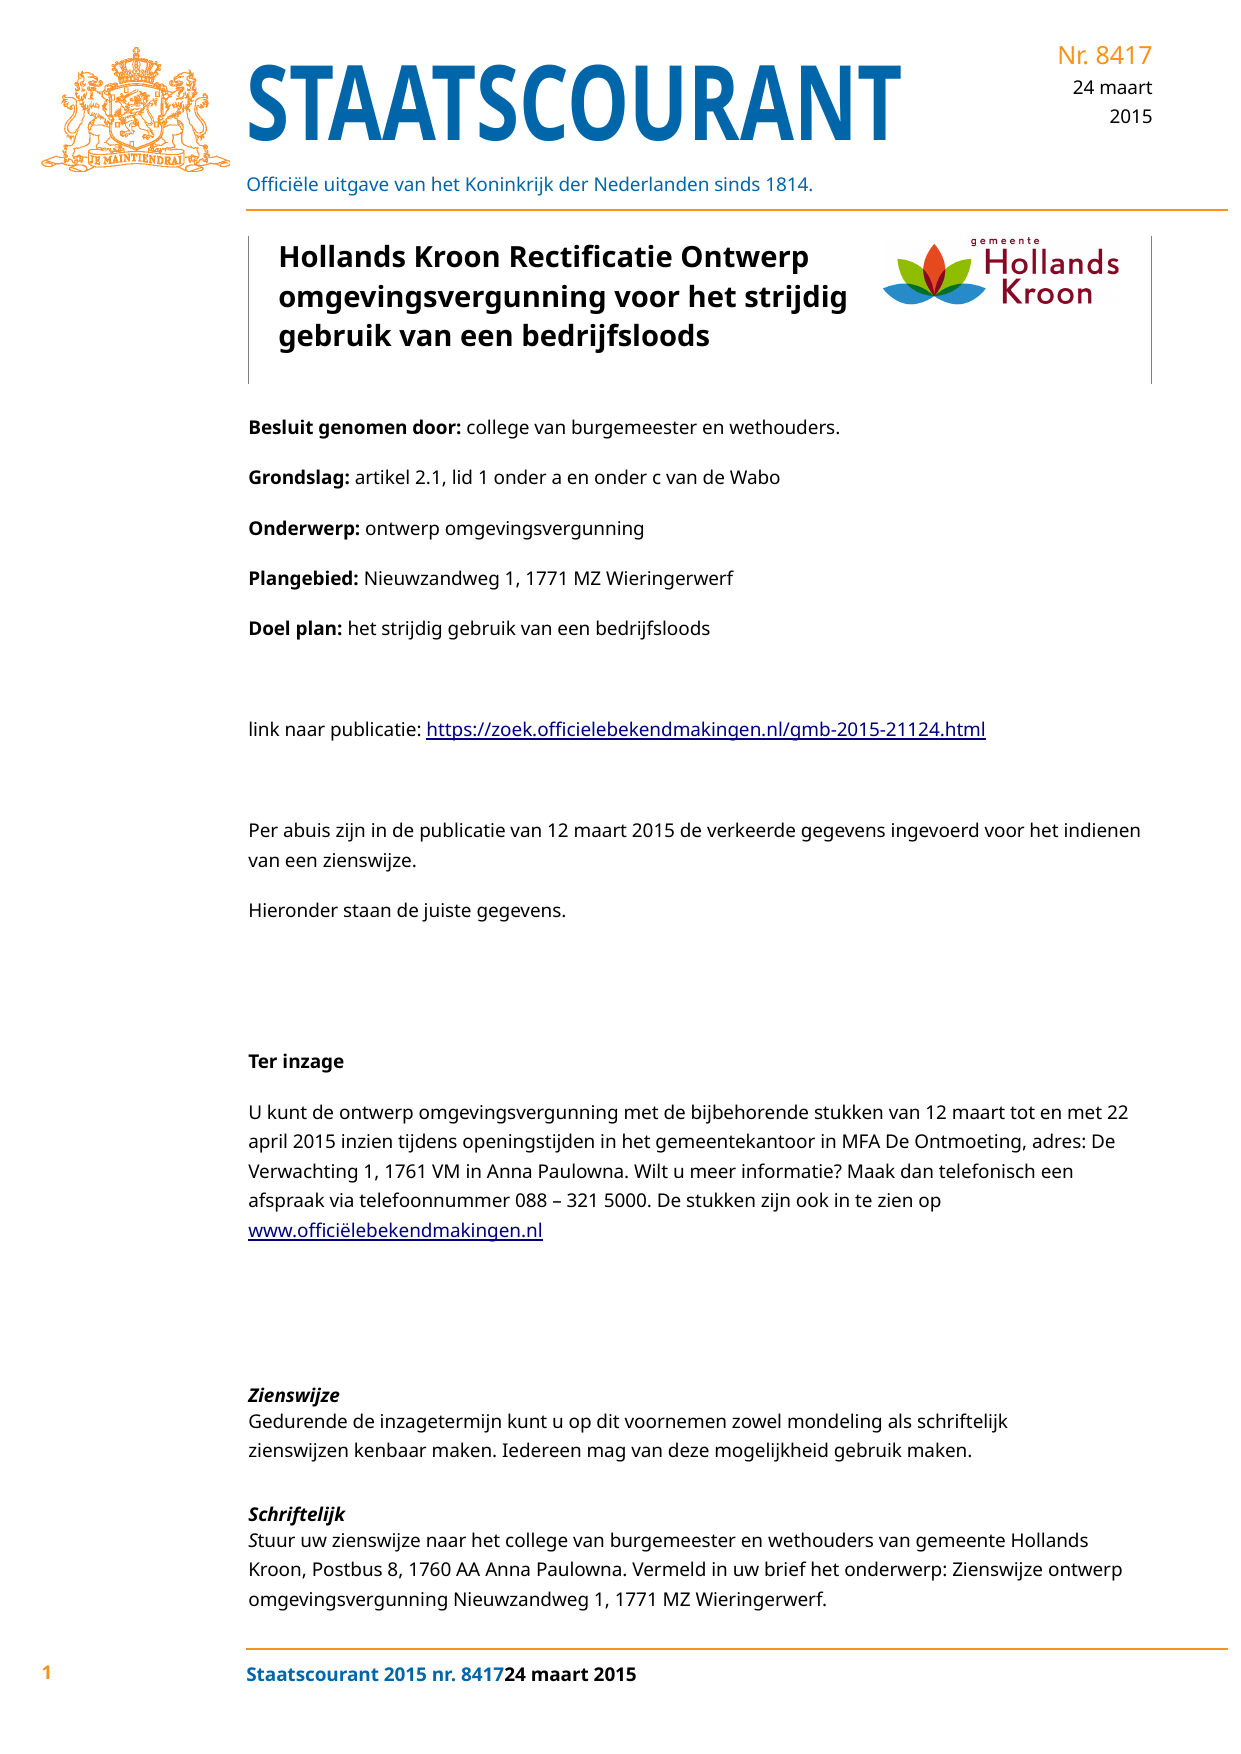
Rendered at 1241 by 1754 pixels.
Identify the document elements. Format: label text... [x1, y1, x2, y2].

text Schriftelijk [248, 1501, 1152, 1527]
text Per abuis zijn in de publicatie van 12 maart 2015 de verkeerde gegevens ingevoerd voor het indienen van een zienswijze. [248, 817, 1152, 873]
text link naar publicatie: https://zoek.officielebekendmakingen.nl/gmb-2015-21124.html [248, 716, 1152, 742]
text U kunt de ontwerp omgevingsvergunning met de bijbehorende stukken van 12 maart tot en met 22 april 2015 inzien tijdens openingstijden in het gemeentekantoor in MFA De Ontmoeting, adres: De Verwachting 1, 1761 VM in Anna Paulowna. Wilt u meer informatie? Maak dan telefonisch een afspraak via telefoonnummer 088 – 321 5000. De stukken zijn ook in te zien op www.officiëlebekendmakingen.nl [248, 1099, 1152, 1243]
text Ter inzage [248, 1048, 1152, 1074]
picture [41, 47, 231, 172]
text Onderwerp: ontwerp omgevingsvergunning [248, 515, 1152, 541]
text Grondslag: artikel 2.1, lid 1 onder a en onder c van de Wabo [248, 464, 1152, 490]
table_header Hollands Kroon Rectificatie Ontwerp omgevingsvergunning voor het strijdig gebruik van een bedrijfsloods [249, 236, 850, 384]
text Hieronder staan de juiste gegevens. [248, 897, 1152, 923]
text Doel plan: het strijdig gebruik van een bedrijfsloods [248, 616, 1152, 641]
picture [882, 236, 1119, 305]
text Plangebied: Nieuwzandweg 1, 1771 MZ Wieringerwerf [248, 565, 1152, 591]
text Stuur uw zienswijze naar het college van burgemeester en wethouders van gemeente Hollands Kroon, Postbus 8, 1760 AA Anna Paulowna. Vermeld in uw brief het onderwerp: Zienswijze ontwerp omgevingsvergunning Nieuwzandweg 1, 1771 MZ Wieringerwerf. [248, 1527, 1152, 1612]
text Besluit genomen door: college van burgemeester en wethouders. [248, 414, 1152, 440]
text Zienswijze [248, 1382, 1152, 1408]
text Gedurende de inzagetermijn kunt u op dit voornemen zowel mondeling als schriftelijk zienswijzen kenbaar maken. Iedereen mag van deze mogelijkheid gebruik maken. [248, 1408, 1152, 1463]
table_header [850, 236, 1151, 384]
